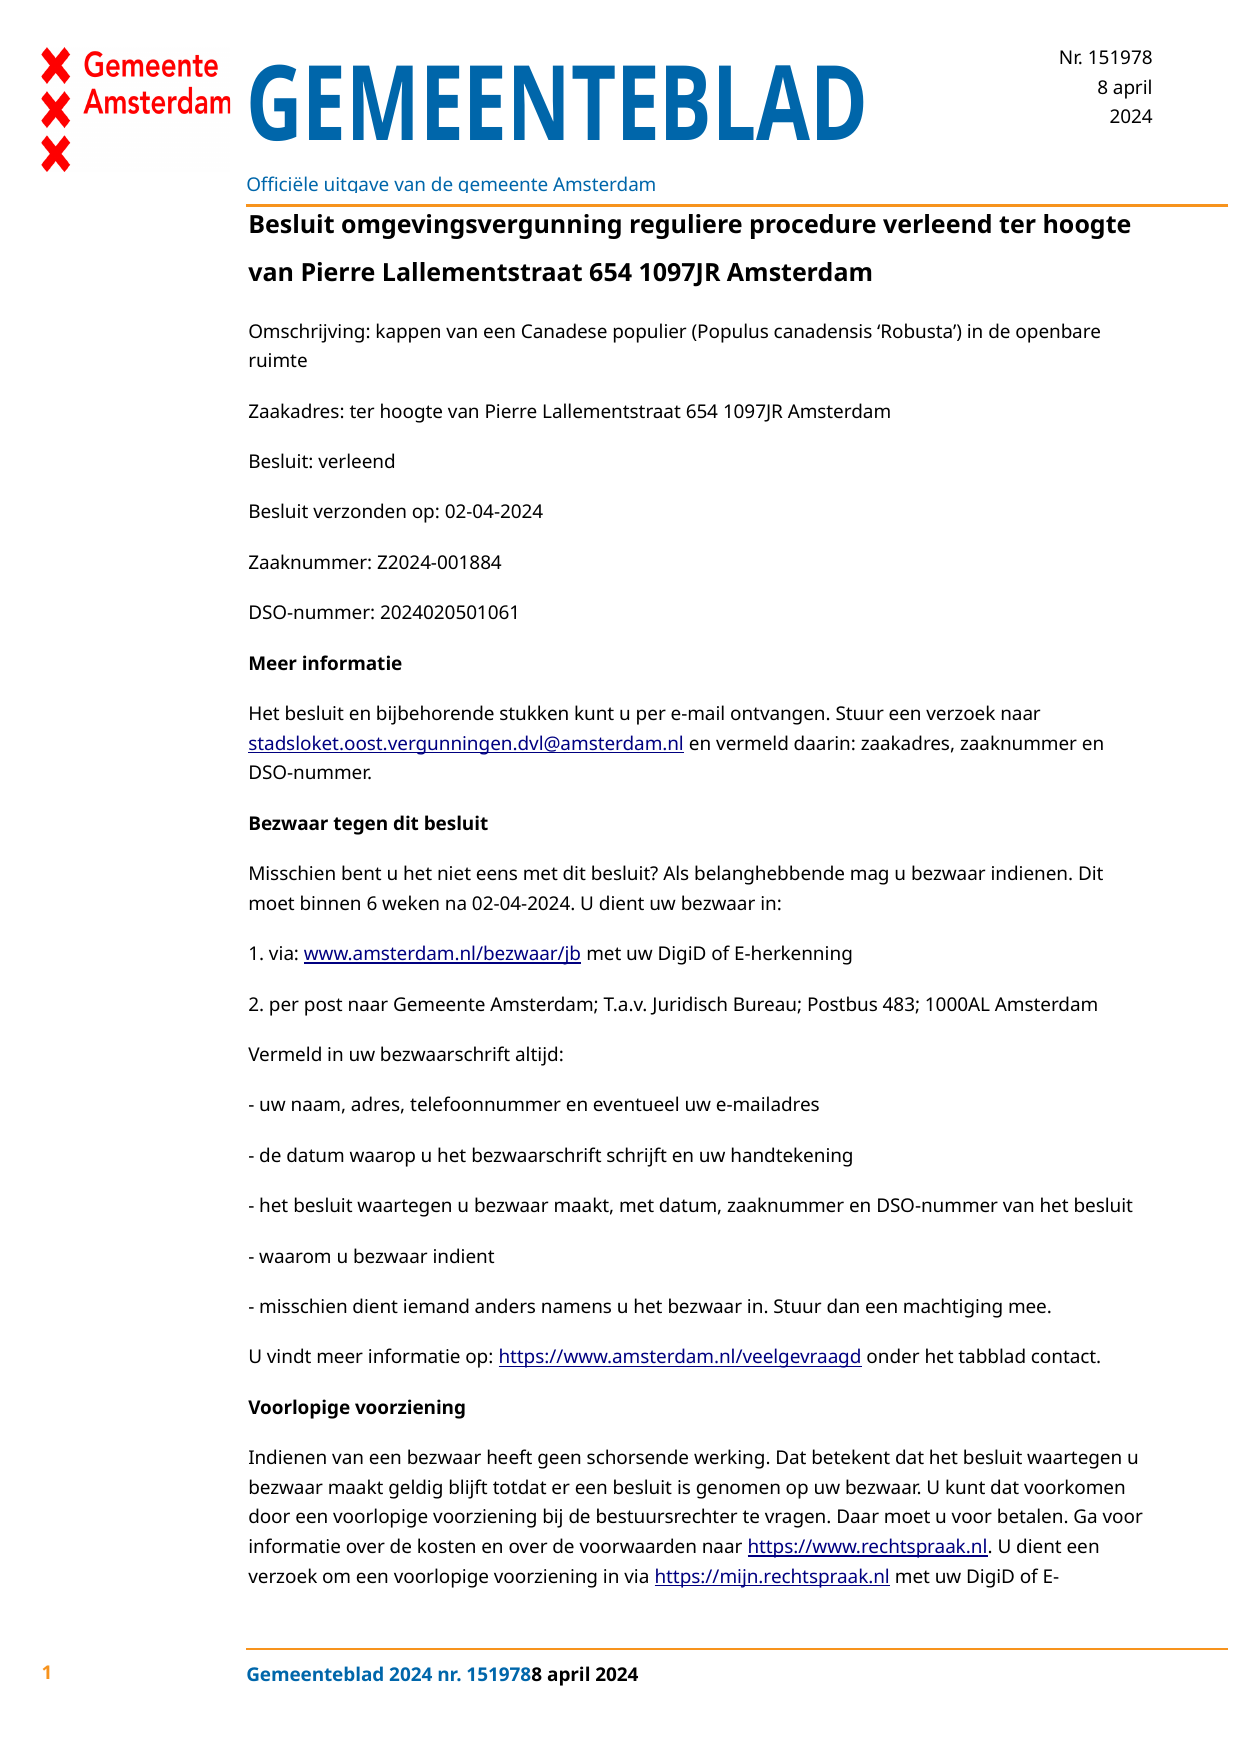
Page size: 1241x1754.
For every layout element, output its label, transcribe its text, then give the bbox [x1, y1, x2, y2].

text Zaaknummer: Z2024-001884 [248, 549, 1152, 575]
text Voorlopige voorziening [248, 1394, 1152, 1420]
text Bezwaar tegen dit besluit [248, 810, 1152, 836]
text Omschrijving: kappen van een Canadese populier (Populus canadensis ‘Robusta’) in de openbare ruimte [248, 318, 1152, 373]
text 2. per post naar Gemeente Amsterdam; T.a.v. Juridisch Bureau; Postbus 483; 1000AL Amsterdam [248, 991, 1152, 1017]
text Meer informatie [248, 650, 1152, 676]
text - het besluit waartegen u bezwaar maakt, met datum, zaaknummer en DSO-nummer van het besluit [248, 1192, 1152, 1218]
text Vermeld in uw bezwaarschrift altijd: [248, 1041, 1152, 1067]
text Het besluit en bijbehorende stukken kunt u per e-mail ontvangen. Stuur een verzoek naar stadsloket.oost.vergunningen.dvl@amsterdam.nl en vermeld daarin: zaakadres, zaaknummer en DSO-nummer. [248, 700, 1152, 785]
text - misschien dient iemand anders namens u het bezwaar in. Stuur dan een machtiging mee. [248, 1293, 1152, 1319]
picture [41, 47, 231, 172]
text 1. via: www.amsterdam.nl/bezwaar/jb met uw DigiD of E-herkenning [248, 940, 1152, 966]
text Zaakadres: ter hoogte van Pierre Lallementstraat 654 1097JR Amsterdam [248, 398, 1152, 424]
text DSO-nummer: 2024020501061 [248, 599, 1152, 625]
text Besluit omgevingsvergunning reguliere procedure verleend ter hoogte van Pierre Lallementstraat 654 1097JR Amsterdam [248, 207, 1152, 288]
text - de datum waarop u het bezwaarschrift schrijft en uw handtekening [248, 1142, 1152, 1168]
text U vindt meer informatie op: https://www.amsterdam.nl/veelgevraagd onder het tabblad contact. [248, 1344, 1152, 1369]
text - uw naam, adres, telefoonnummer en eventueel uw e-mailadres [248, 1092, 1152, 1117]
text Indienen van een bezwaar heeft geen schorsende werking. Dat betekent dat het besluit waartegen u bezwaar maakt geldig blijft totdat er een besluit is genomen op uw bezwaar. U kunt dat voorkomen door een voorlopige voorziening bij de bestuursrechter te vragen. Daar moet u voor betalen. Ga voor informatie over de kosten en over de voorwaarden naar https://www.rechtspraak.nl. U dient een verzoek om een voorlopige voorziening in via https://mijn.rechtspraak.nl met uw DigiD of E- [248, 1444, 1152, 1589]
text - waarom u bezwaar indient [248, 1243, 1152, 1269]
text Besluit: verleend [248, 448, 1152, 474]
text Besluit verzonden op: 02-04-2024 [248, 499, 1152, 524]
text Misschien bent u het niet eens met dit besluit? Als belanghebbende mag u bezwaar indienen. Dit moet binnen 6 weken na 02-04-2024. U dient uw bezwaar in: [248, 860, 1152, 916]
